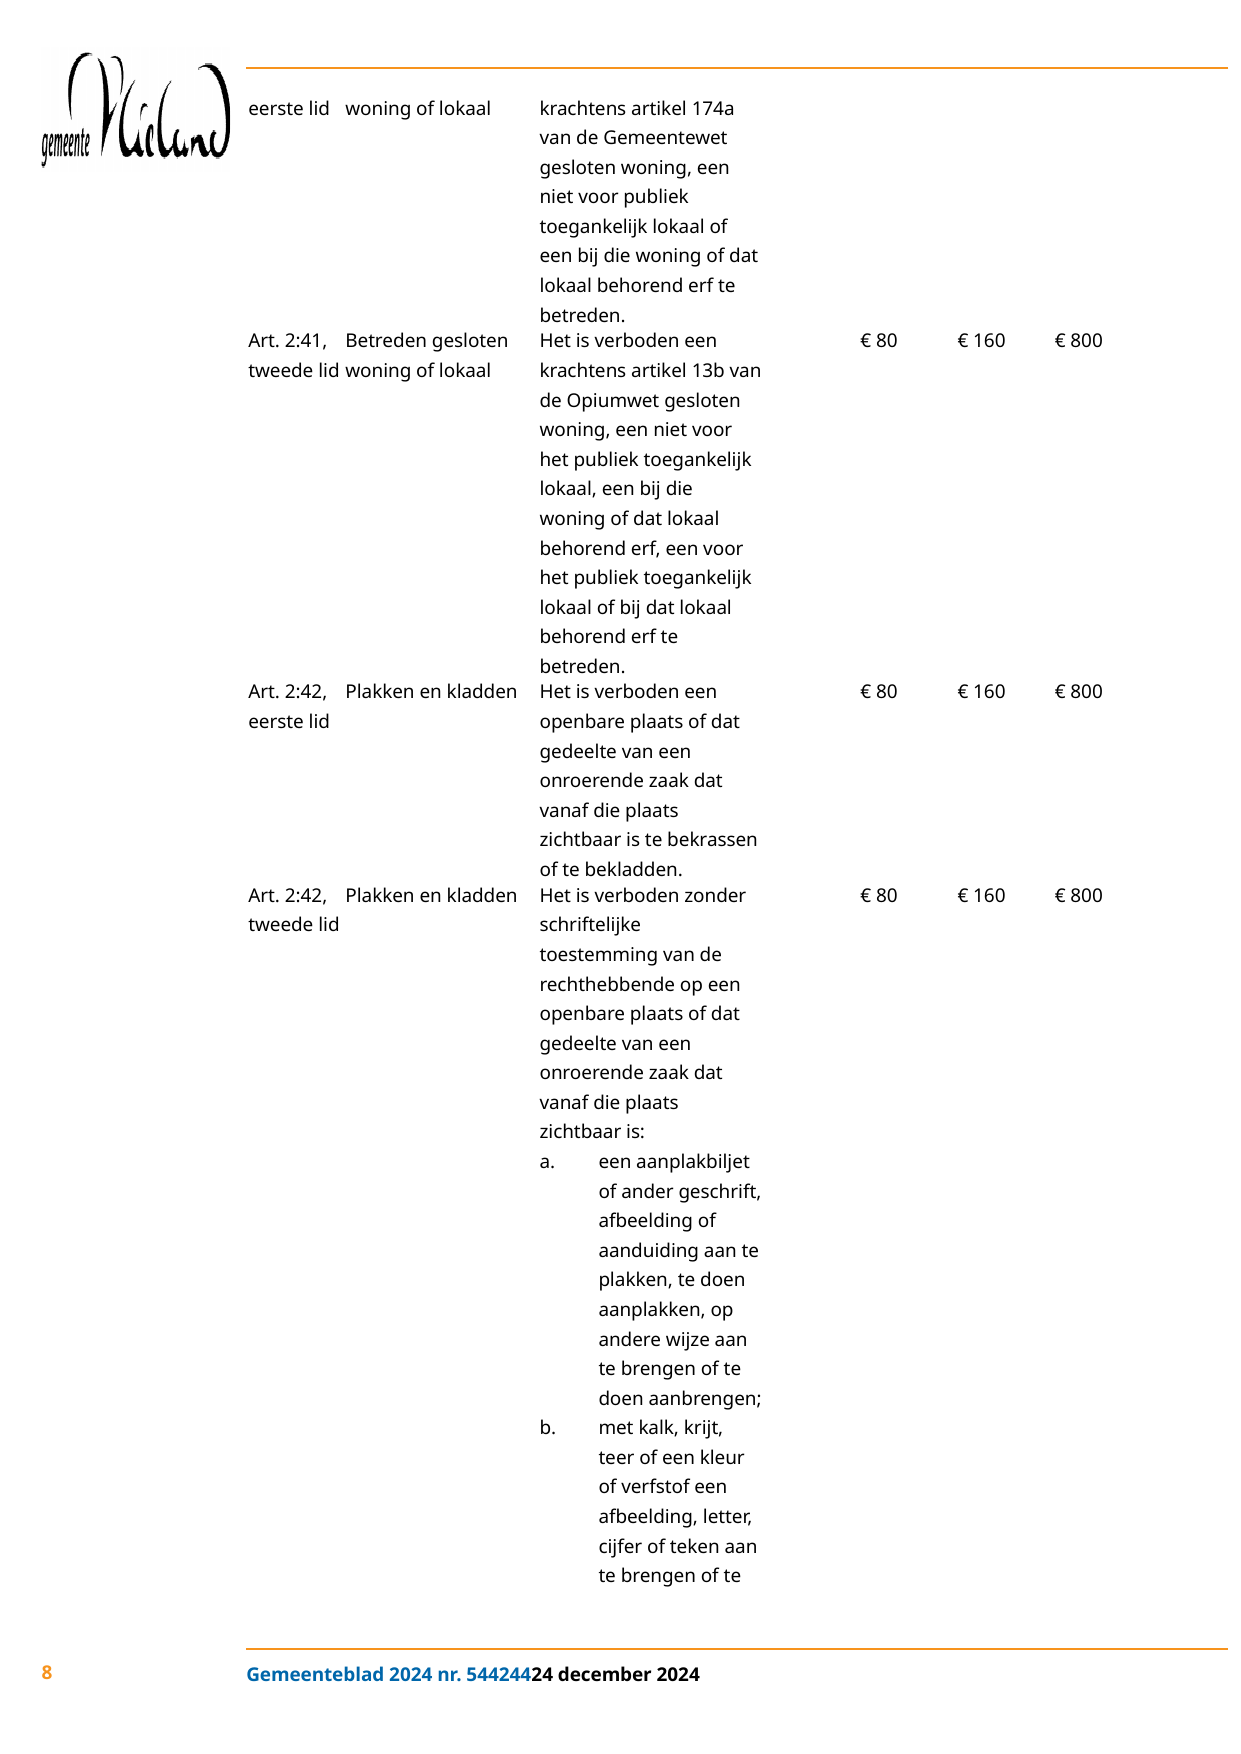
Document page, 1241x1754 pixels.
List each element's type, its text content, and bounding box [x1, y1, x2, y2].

table_cell € 160 [957, 882, 1054, 1588]
table_cell € 800 [1055, 882, 1152, 1588]
table_cell € 800 [1055, 679, 1152, 882]
table_cell € 160 [957, 328, 1054, 679]
table_cell [763, 679, 860, 882]
table_cell Art. 2:41, tweede lid [248, 328, 345, 679]
table_cell eerste lid [248, 95, 345, 328]
table_cell Het is verboden een krachtens artikel 13b van de Opiumwet gesloten woning, een niet voor het publiek toegankelijk lokaal, een bij die woning of dat lokaal behorend erf, een voor het publiek toegankelijk lokaal of bij dat lokaal behorend erf te betreden. [539, 328, 763, 679]
table_cell woning of lokaal [345, 95, 539, 328]
table_cell Art. 2:42, tweede lid [248, 882, 345, 1588]
table_cell Het is verboden een openbare plaats of dat gedeelte van een onroerende zaak dat vanaf die plaats zichtbaar is te bekrassen of te bekladden. [539, 679, 763, 882]
picture [41, 47, 231, 172]
table_cell [1055, 95, 1152, 328]
table_cell € 80 [860, 882, 957, 1588]
table_cell [957, 95, 1054, 328]
table_cell € 80 [860, 328, 957, 679]
table_cell [763, 882, 860, 1588]
table_cell Art. 2:42, eerste lid [248, 679, 345, 882]
table_cell Betreden gesloten woning of lokaal [345, 328, 539, 679]
table_cell € 80 [860, 679, 957, 882]
table_cell [763, 95, 860, 328]
table_cell € 160 [957, 679, 1054, 882]
table_cell € 800 [1055, 328, 1152, 679]
table_cell krachtens artikel 174a van de Gemeentewet gesloten woning, een niet voor publiek toegankelijk lokaal of een bij die woning of dat lokaal behorend erf te betreden. [539, 95, 763, 328]
table_cell Plakken en kladden [345, 679, 539, 882]
table_cell Plakken en kladden [345, 882, 539, 1588]
table_cell [860, 95, 957, 328]
table_cell Het is verboden zonder schriftelijke toestemming van de rechthebbende op een openbare plaats of dat gedeelte van een onroerende zaak dat vanaf die plaats zichtbaar is: een aanplakbiljet of ander geschrift, afbeelding of aanduiding aan te plakken, te doen aanplakken, op andere wijze aan te brengen of te doen aanbrengen; met kalk, krijt, teer of een kleur of verfstof een afbeelding, letter, cijfer of teken aan te brengen of te [539, 882, 763, 1588]
table_cell [763, 328, 860, 679]
